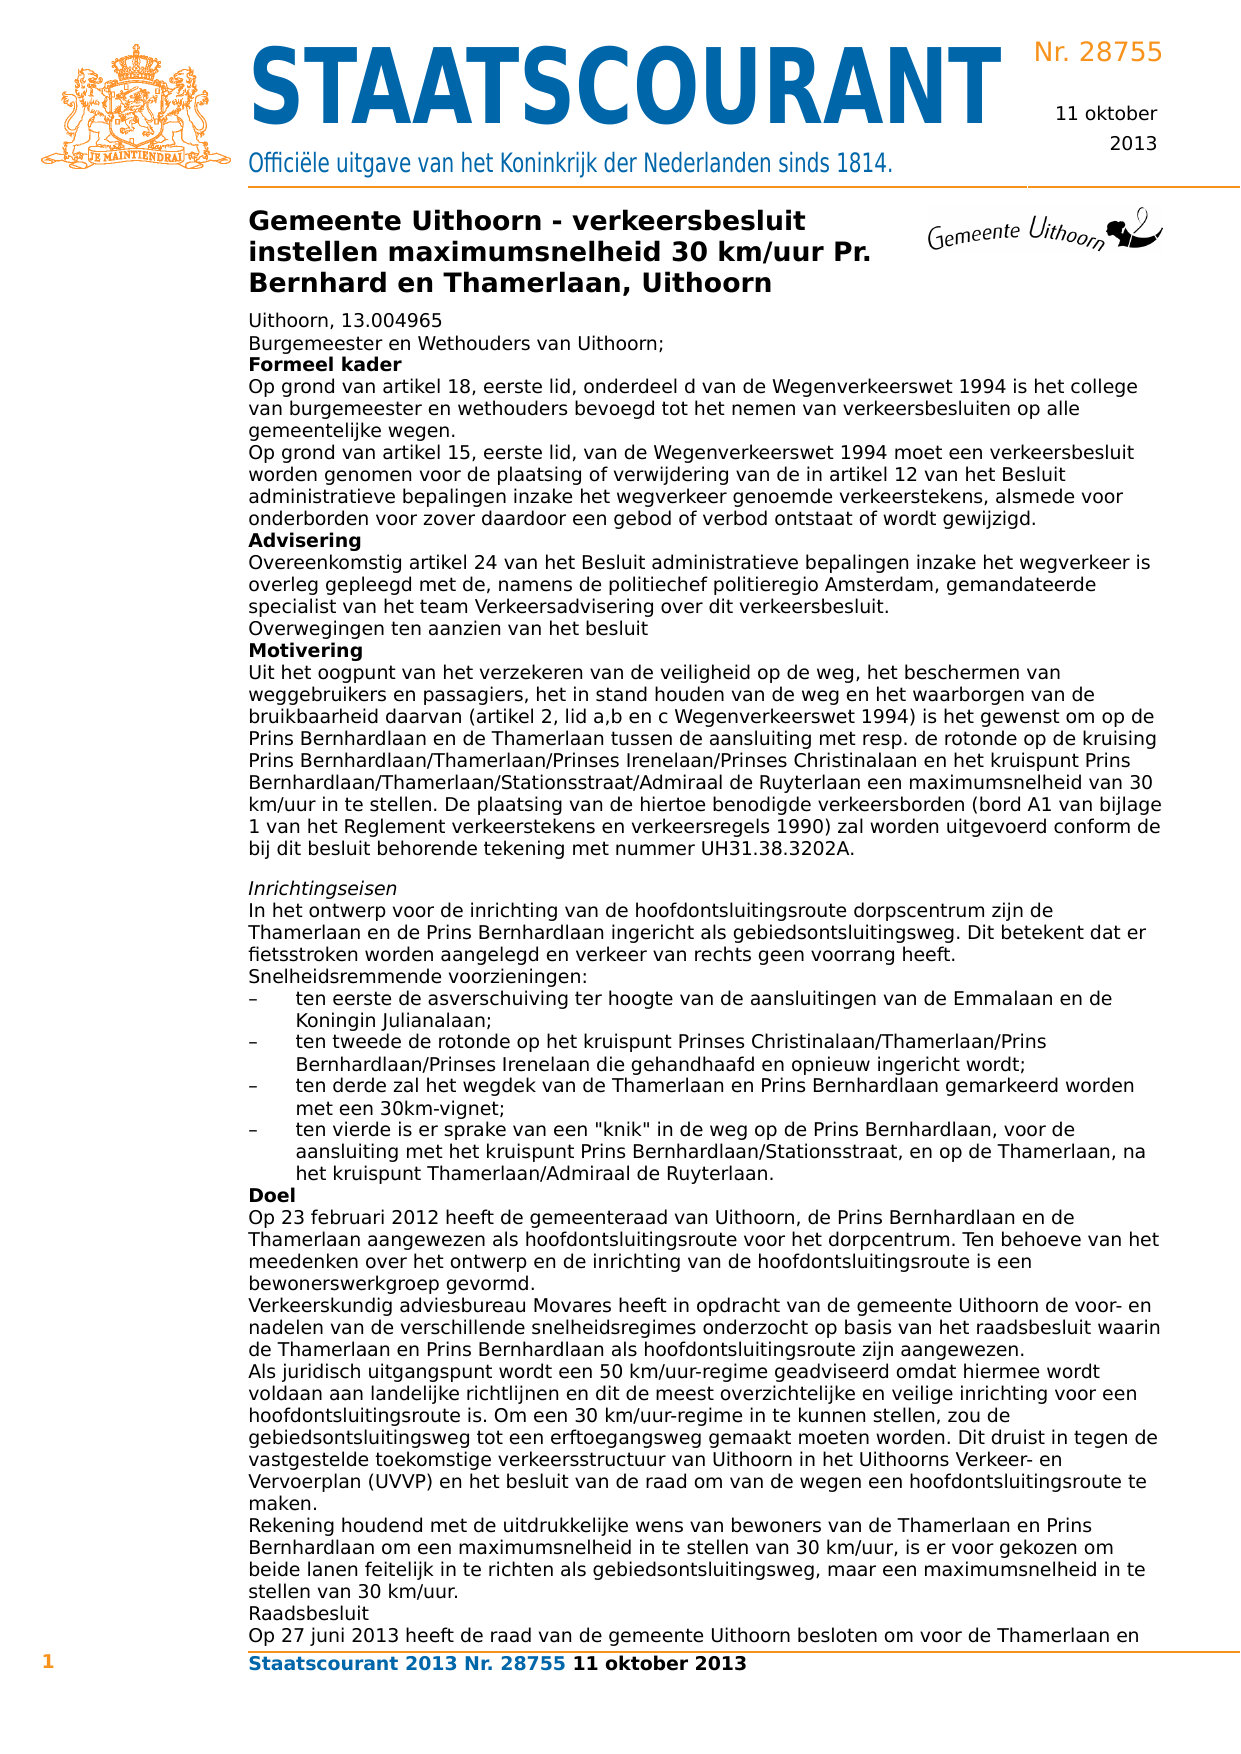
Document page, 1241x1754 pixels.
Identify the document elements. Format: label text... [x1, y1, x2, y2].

list ten tweede de rotonde op het kruispunt Prinses Christinalaan/Thamerlaan/Prins Bernhardlaan/Prinses Irenelaan die gehandhaafd en opnieuw ingericht wordt; [248, 1031, 1163, 1075]
list ten vierde is er sprake van een "knik" in de weg op de Prins Bernhardlaan, voor de aansluiting met het kruispunt Prins Bernhardlaan/Stationsstraat, en op de Thamerlaan, na het kruispunt Thamerlaan/Admiraal de Ruyterlaan. [248, 1119, 1163, 1185]
text Snelheidsremmende voorzieningen: [248, 966, 1163, 987]
subtitle Gemeente Uithoorn - verkeersbesluit instellen maximumsnelheid 30 km/uur Pr. Bernhard en Thamerlaan, Uithoorn [248, 206, 1163, 299]
list ten eerste de asverschuiving ter hoogte van de aansluitingen van de Emmalaan en de Koningin Julianalaan; [248, 987, 1163, 1031]
text Op 27 juni 2013 heeft de raad van de gemeente Uithoorn besloten om voor de Thamerlaan en [248, 1625, 1163, 1647]
text Overeenkomstig artikel 24 van het Besluit administratieve bepalingen inzake het wegverkeer is overleg gepleegd met de, namens de politiechef politieregio Amsterdam, gemandateerde specialist van het team Verkeersadvisering over dit verkeersbesluit. [248, 552, 1163, 618]
text Op grond van artikel 18, eerste lid, onderdeel d van de Wegenverkeerswet 1994 is het college van burgemeester en wethouders bevoegd tot het nemen van verkeersbesluiten op alle gemeentelijke wegen. [248, 376, 1163, 442]
text Op grond van artikel 15, eerste lid, van de Wegenverkeerswet 1994 moet een verkeersbesluit worden genomen voor de plaatsing of verwijdering van de in artikel 12 van het Besluit administratieve bepalingen inzake het wegverkeer genoemde verkeerstekens, alsmede voor onderborden voor zover daardoor een gebod of verbod ontstaat of wordt gewijzigd. [248, 442, 1163, 530]
text Motivering [248, 640, 1163, 662]
text Rekening houdend met de uitdrukkelijke wens van bewoners van de Thamerlaan en Prins Bernhardlaan om een maximumsnelheid in te stellen van 30 km/uur, is er voor gekozen om beide lanen feitelijk in te richten als gebiedsontsluitingsweg, maar een maximumsnelheid in te stellen van 30 km/uur. [248, 1515, 1163, 1603]
list ten derde zal het wegdek van de Thamerlaan en Prins Bernhardlaan gemarkeerd worden met een 30km-vignet; [248, 1075, 1163, 1119]
text Doel [248, 1185, 1163, 1207]
text Op 23 februari 2012 heeft de gemeenteraad van Uithoorn, de Prins Bernhardlaan en de Thamerlaan aangewezen als hoofdontsluitingsroute voor het dorpcentrum. Ten behoeve van het meedenken over het ontwerp en de inrichting van de hoofdontsluitingsroute is een bewonerswerkgroep gevormd. [248, 1207, 1163, 1295]
subtitle Overwegingen ten aanzien van het besluit [248, 618, 1163, 640]
text Uithoorn, 13.004965 [248, 310, 1163, 332]
text Verkeerskundig adviesbureau Movares heeft in opdracht van de gemeente Uithoorn de voor- en nadelen van de verschillende snelheidsregimes onderzocht op basis van het raadsbesluit waarin de Thamerlaan en Prins Bernhardlaan als hoofdontsluitingsroute zijn aangewezen. [248, 1295, 1163, 1361]
text In het ontwerp voor de inrichting van de hoofdontsluitingsroute dorpscentrum zijn de Thamerlaan en de Prins Bernhardlaan ingericht als gebiedsontsluitingsweg. Dit betekent dat er fietsstroken worden aangelegd en verkeer van rechts geen voorrang heeft. [248, 899, 1163, 966]
subtitle Advisering [248, 530, 1163, 552]
subtitle Inrichtingseisen [248, 878, 1163, 899]
subtitle Formeel kader [248, 354, 1163, 376]
picture [927, 205, 1164, 253]
text Burgemeester en Wethouders van Uithoorn; [248, 332, 1163, 354]
text Als juridisch uitgangspunt wordt een 50 km/uur-regime geadviseerd omdat hiermee wordt voldaan aan landelijke richtlijnen en dit de meest overzichtelijke en veilige inrichting voor een hoofdontsluitingsroute is. Om een 30 km/uur-regime in te kunnen stellen, zou de gebiedsontsluitingsweg tot een erftoegangsweg gemaakt moeten worden. Dit druist in tegen de vastgestelde toekomstige verkeersstructuur van Uithoorn in het Uithoorns Verkeer- en Vervoerplan (UVVP) en het besluit van de raad om van de wegen een hoofdontsluitingsroute te maken. [248, 1361, 1163, 1515]
picture [41, 44, 231, 169]
subtitle Raadsbesluit [248, 1603, 1163, 1625]
text Uit het oogpunt van het verzekeren van de veiligheid op de weg, het beschermen van weggebruikers en passagiers, het in stand houden van de weg en het waarborgen van de bruikbaarheid daarvan (artikel 2, lid a,b en c Wegenverkeerswet 1994) is het gewenst om op de Prins Bernhardlaan en de Thamerlaan tussen de aansluiting met resp. de rotonde op de kruising Prins Bernhardlaan/Thamerlaan/Prinses Irenelaan/Prinses Christinalaan en het kruispunt Prins Bernhardlaan/Thamerlaan/Stationsstraat/Admiraal de Ruyterlaan een maximumsnelheid van 30 km/uur in te stellen. De plaatsing van de hiertoe benodigde verkeersborden (bord A1 van bijlage 1 van het Reglement verkeerstekens en verkeersregels 1990) zal worden uitgevoerd conform de bij dit besluit behorende tekening met nummer UH31.38.3202A. [248, 662, 1163, 860]
